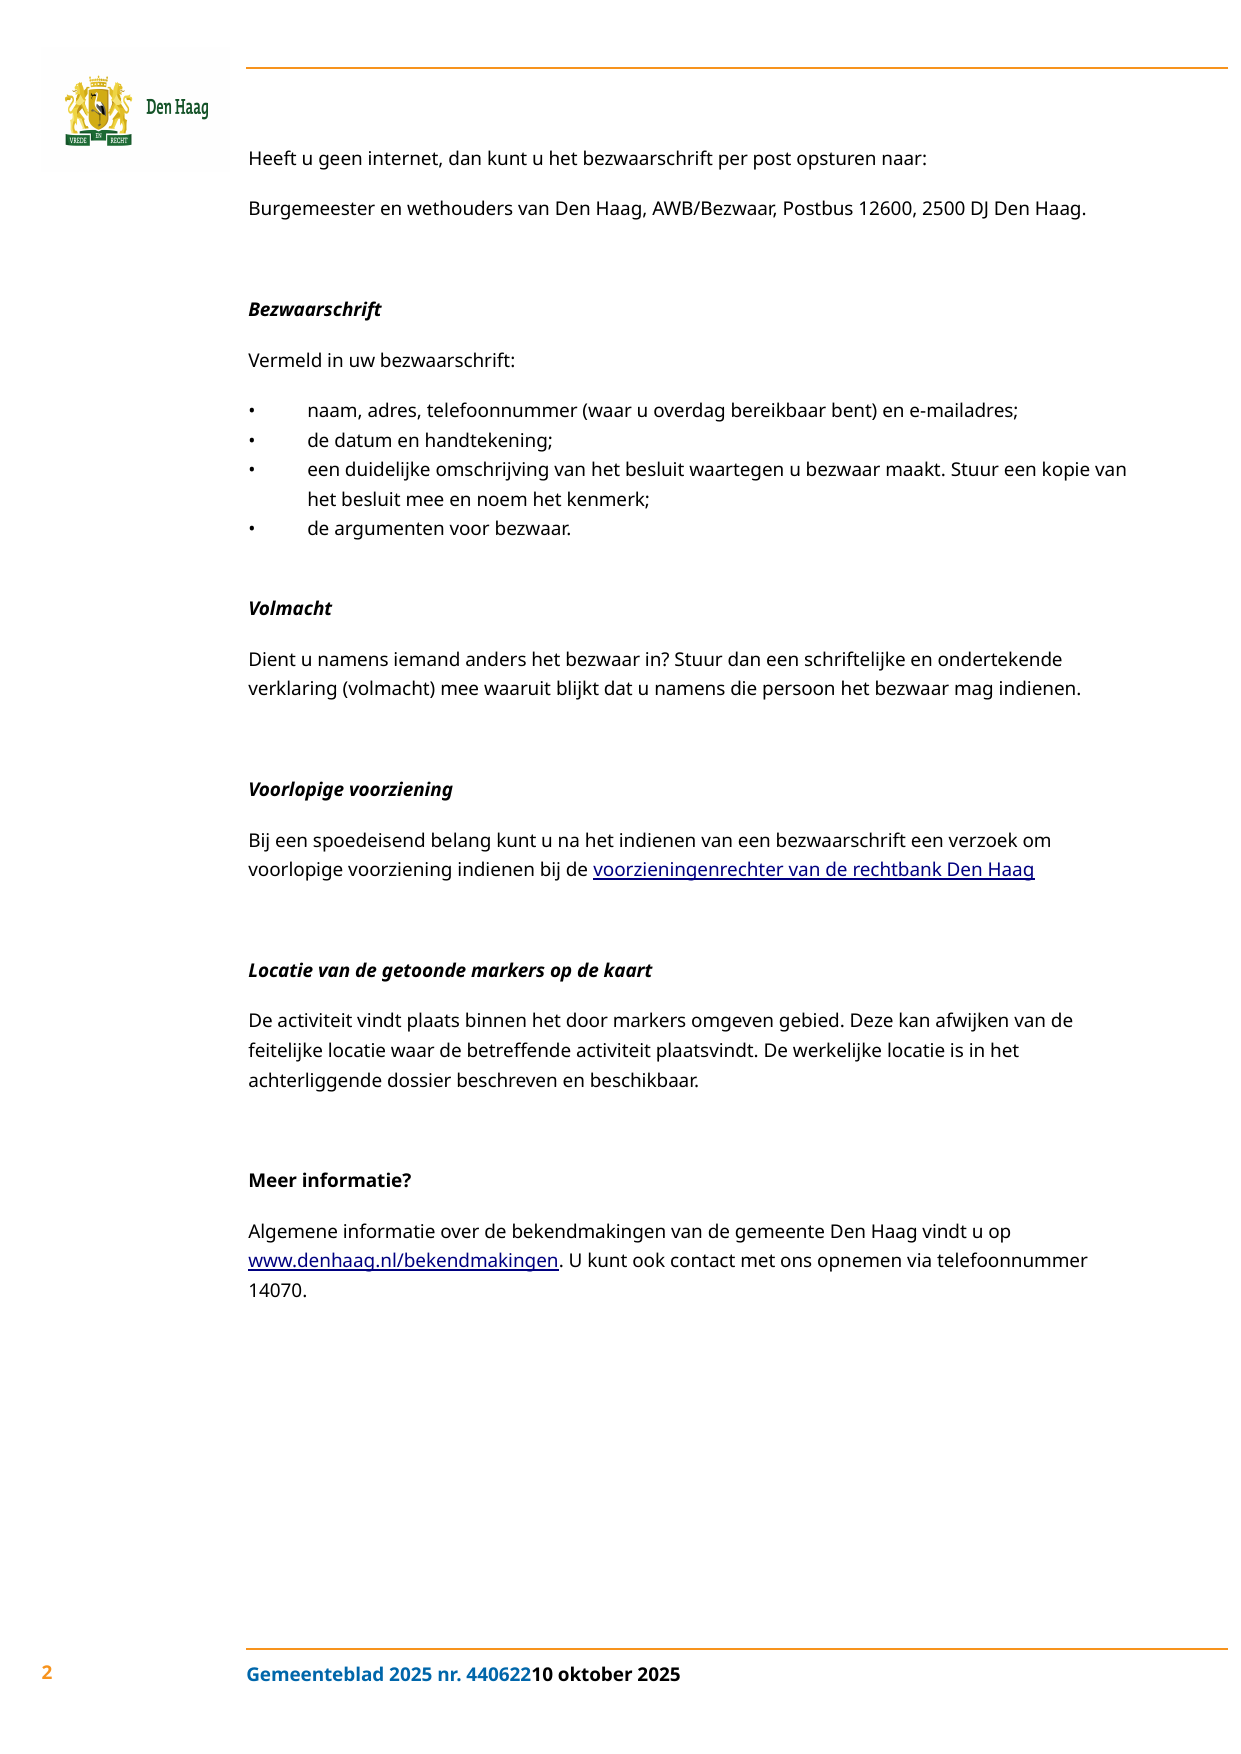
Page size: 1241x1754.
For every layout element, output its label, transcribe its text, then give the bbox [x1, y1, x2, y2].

text Burgemeester en wethouders van Den Haag, AWB/Bezwaar, Postbus 12600, 2500 DJ Den Haag. [248, 196, 1152, 221]
list naam, adres, telefoonnummer (waar u overdag bereikbaar bent) en e-mailadres; [248, 397, 1152, 423]
list de datum en handtekening; [248, 427, 1152, 453]
text Locatie van de getoonde markers op de kaart [248, 957, 1152, 983]
text Dient u namens iemand anders het bezwaar in? Stuur dan een schriftelijke en ondertekende verklaring (volmacht) mee waaruit blijkt dat u namens die persoon het bezwaar mag indienen. [248, 646, 1152, 701]
text Volmacht [248, 596, 1152, 621]
text Heeft u geen internet, dan kunt u het bezwaarschrift per post opsturen naar: [248, 145, 1152, 171]
text Algemene informatie over de bekendmakingen van de gemeente Den Haag vindt u op www.denhaag.nl/bekendmakingen. U kunt ook contact met ons opnemen via telefoonnummer 14070. [248, 1218, 1152, 1303]
text Bij een spoedeisend belang kunt u na het indienen van een bezwaarschrift een verzoek om voorlopige voorziening indienen bij de voorzieningenrechter van de rechtbank Den Haag [248, 827, 1152, 882]
text Voorlopige voorziening [248, 776, 1152, 802]
list een duidelijke omschrijving van het besluit waartegen u bezwaar maakt. Stuur een kopie van het besluit mee en noem het kenmerk; [248, 456, 1152, 512]
text Vermeld in uw bezwaarschrift: [248, 347, 1152, 373]
text Bezwaarschrift [248, 296, 1152, 322]
text Meer informatie? [248, 1168, 1152, 1193]
list de argumenten voor bezwaar. [248, 516, 1152, 541]
text De activiteit vindt plaats binnen het door markers omgeven gebied. Deze kan afwijken van de feitelijke locatie waar de betreffende activiteit plaatsvindt. De werkelijke locatie is in het achterliggende dossier beschreven en beschikbaar. [248, 1008, 1152, 1093]
picture [41, 47, 231, 172]
